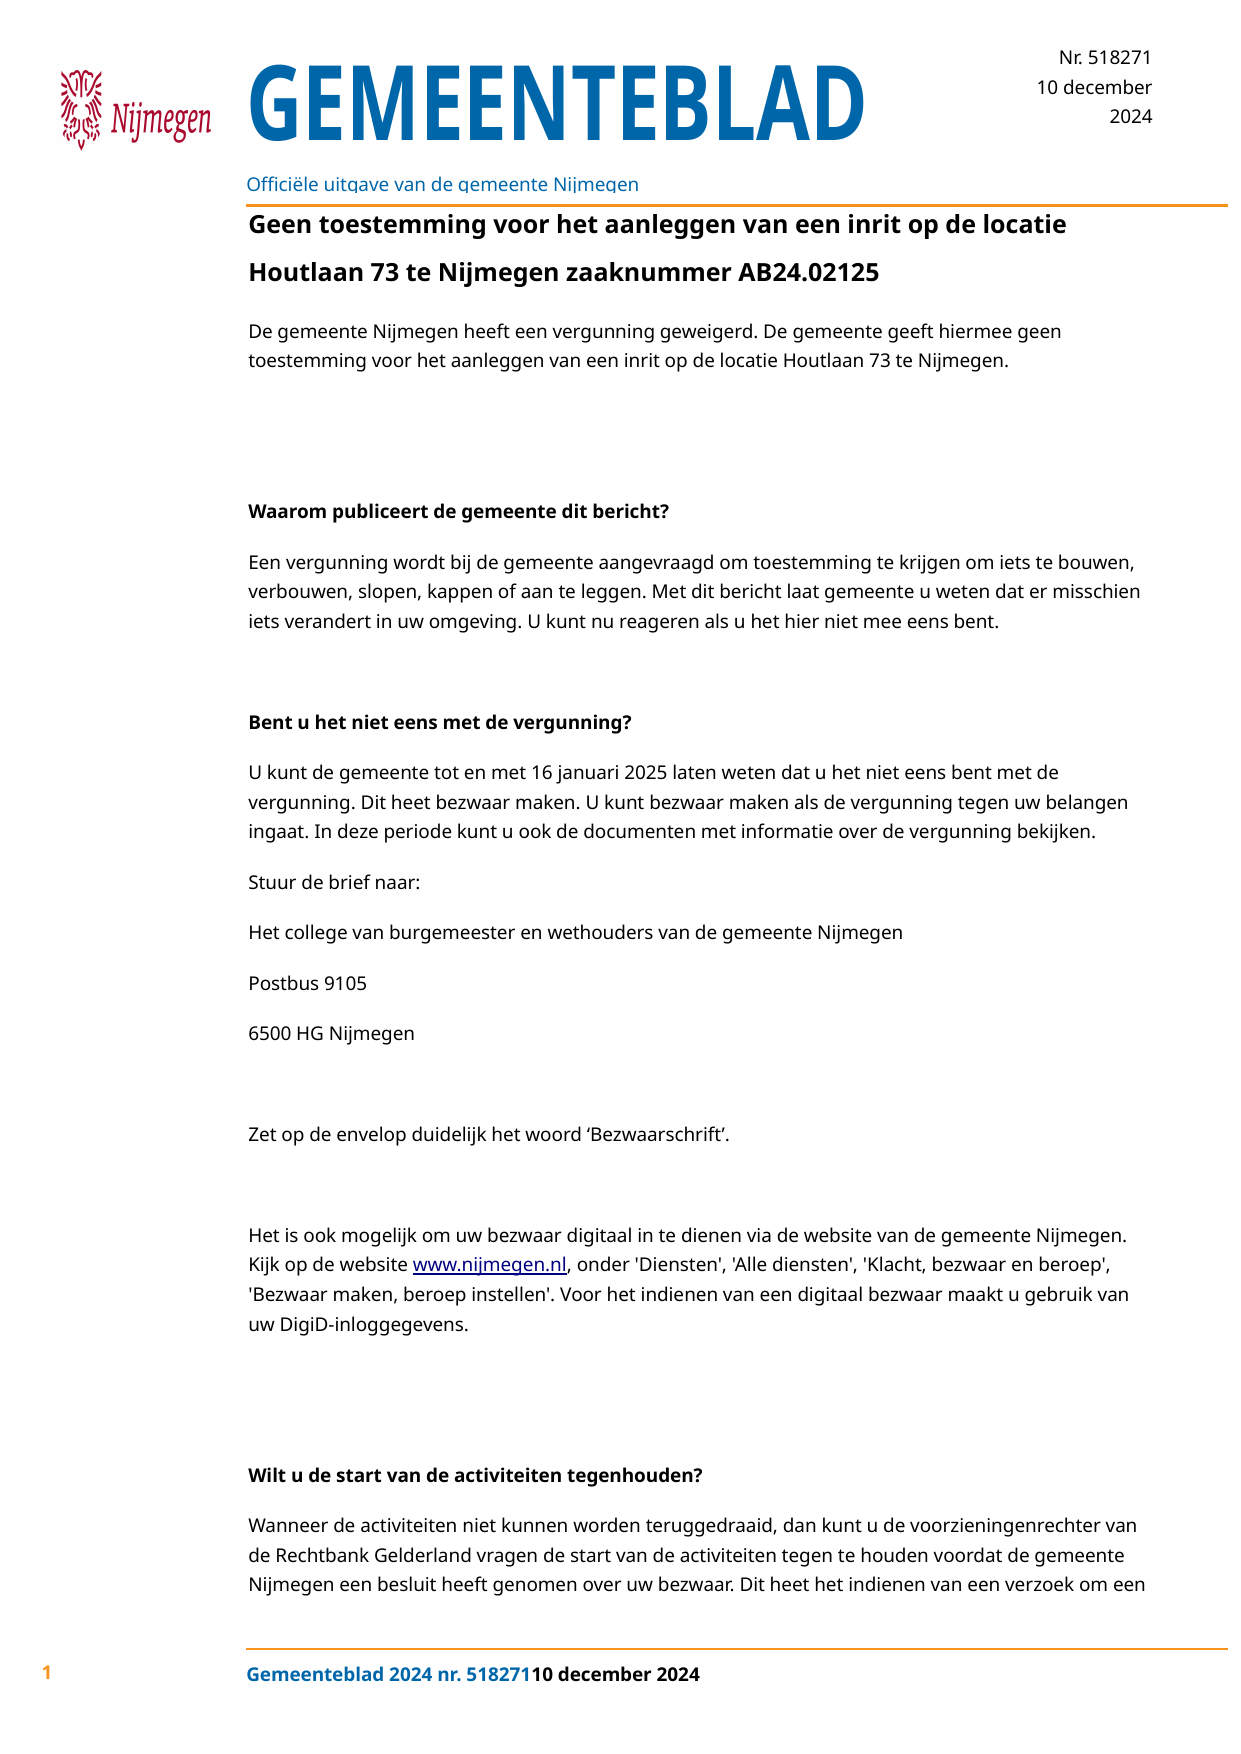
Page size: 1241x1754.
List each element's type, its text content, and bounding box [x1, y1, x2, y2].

text Stuur de brief naar: [248, 869, 1152, 895]
text Waarom publiceert de gemeente dit bericht? [248, 499, 1152, 524]
text Postbus 9105 [248, 970, 1152, 996]
text Zet op de envelop duidelijk het woord ‘Bezwaarschrift’. [248, 1121, 1152, 1147]
text Wilt u de start van de activiteiten tegenhouden? [248, 1462, 1152, 1488]
text Het college van burgemeester en wethouders van de gemeente Nijmegen [248, 919, 1152, 945]
text Het is ook mogelijk om uw bezwaar digitaal in te dienen via de website van de gemeente Nijmegen. Kijk op de website www.nijmegen.nl, onder 'Diensten', 'Alle diensten', 'Klacht, bezwaar en beroep', 'Bezwaar maken, beroep instellen'. Voor het indienen van een digitaal bezwaar maakt u gebruik van uw DigiD-inloggegevens. [248, 1222, 1152, 1337]
text Wanneer de activiteiten niet kunnen worden teruggedraaid, dan kunt u de voorzieningenrechter van de Rechtbank Gelderland vragen de start van de activiteiten tegen te houden voordat de gemeente Nijmegen een besluit heeft genomen over uw bezwaar. Dit heet het indienen van een verzoek om een [248, 1512, 1152, 1597]
text De gemeente Nijmegen heeft een vergunning geweigerd. De gemeente geeft hiermee geen toestemming voor het aanleggen van een inrit op de locatie Houtlaan 73 te Nijmegen. [248, 318, 1152, 373]
text Een vergunning wordt bij de gemeente aangevraagd om toestemming te krijgen om iets te bouwen, verbouwen, slopen, kappen of aan te leggen. Met dit bericht laat gemeente u weten dat er misschien iets verandert in uw omgeving. U kunt nu reageren als u het hier niet mee eens bent. [248, 549, 1152, 634]
text U kunt de gemeente tot en met 16 januari 2025 laten weten dat u het niet eens bent met de vergunning. Dit heet bezwaar maken. U kunt bezwaar maken als de vergunning tegen uw belangen ingaat. In deze periode kunt u ook de documenten met informatie over de vergunning bekijken. [248, 759, 1152, 844]
text 6500 HG Nijmegen [248, 1020, 1152, 1046]
text Bent u het niet eens met de vergunning? [248, 709, 1152, 735]
text Geen toestemming voor het aanleggen van een inrit op de locatie Houtlaan 73 te Nijmegen zaaknummer AB24.02125 [248, 207, 1152, 288]
picture [41, 47, 231, 172]
